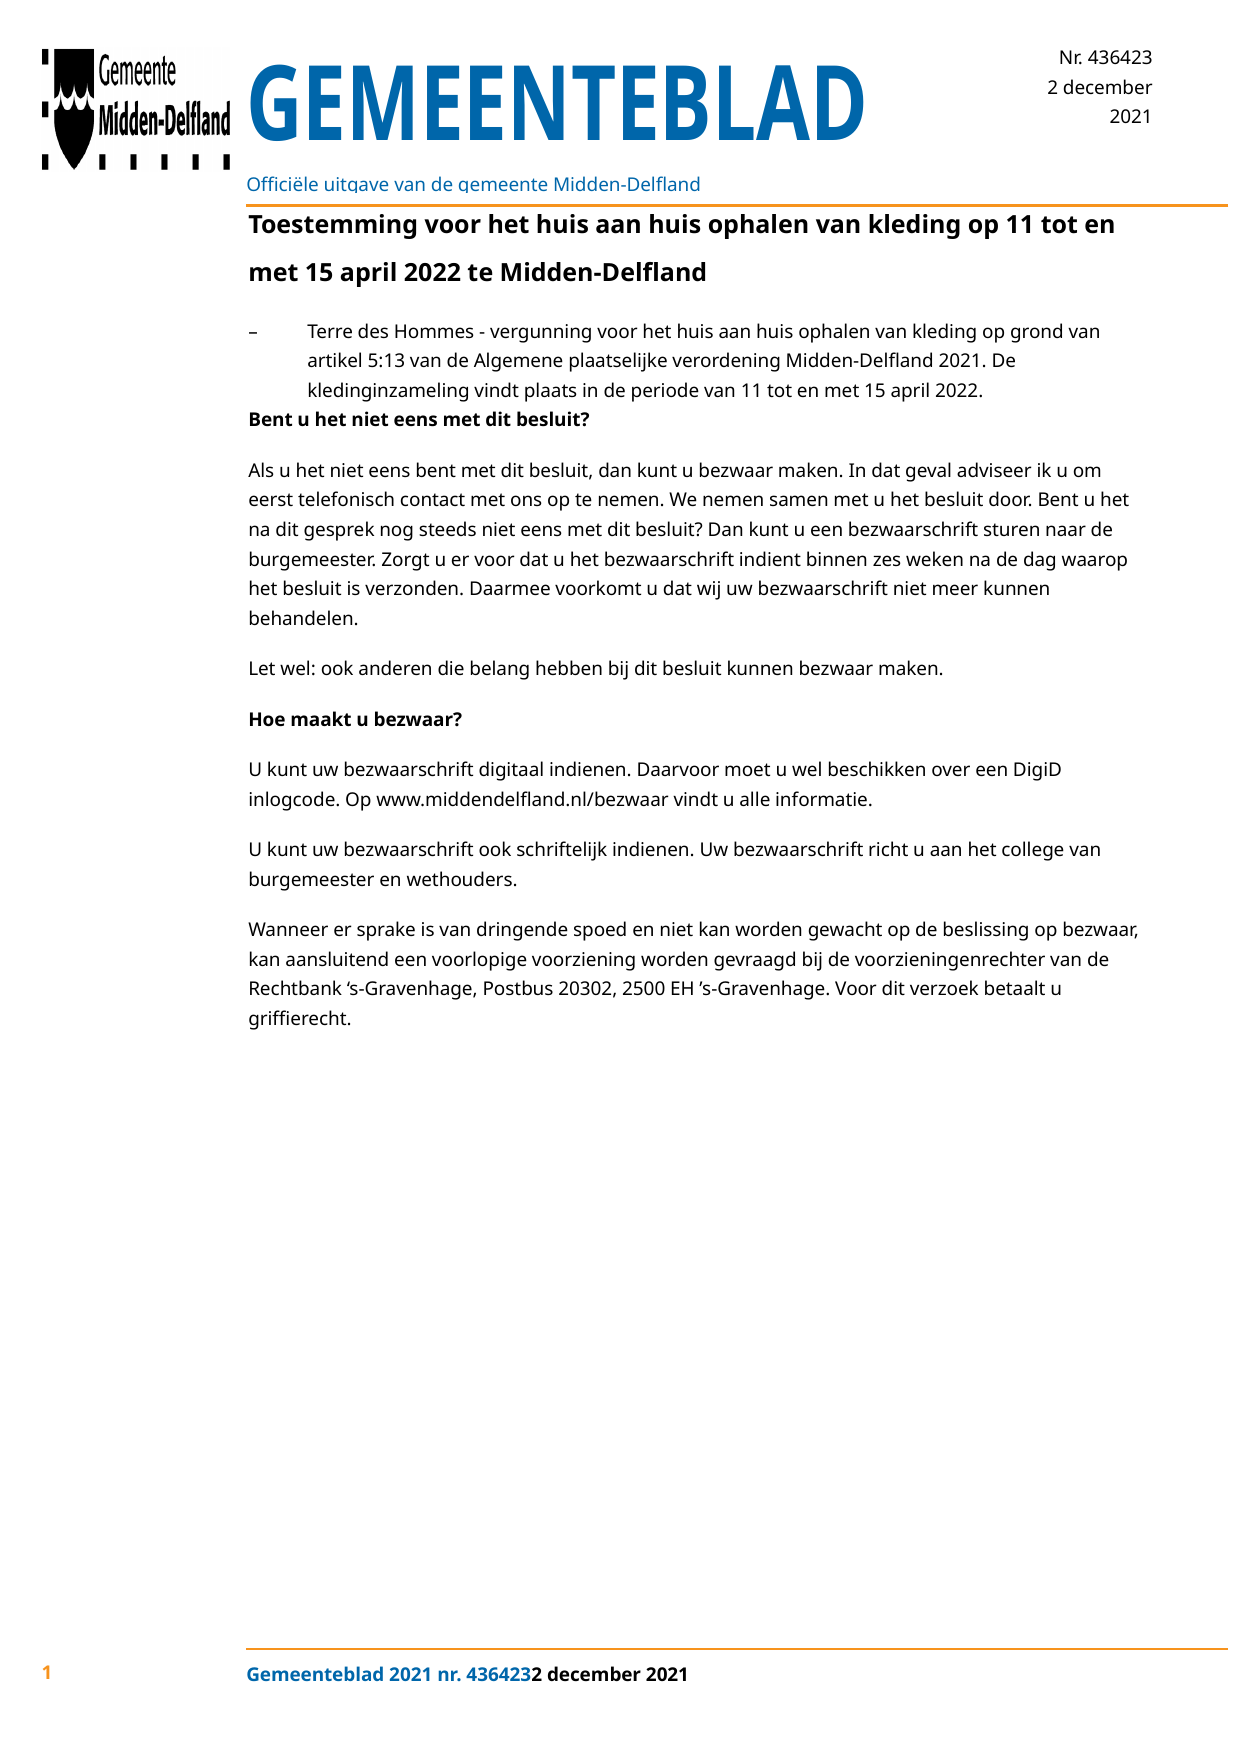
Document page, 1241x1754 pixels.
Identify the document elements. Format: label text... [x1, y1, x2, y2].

text Bent u het niet eens met dit besluit? [248, 407, 1152, 432]
list Terre des Hommes - vergunning voor het huis aan huis ophalen van kleding op grond van artikel 5:13 van de Algemene plaatselijke verordening Midden-Delfland 2021. De kledinginzameling vindt plaats in de periode van 11 tot en met 15 april 2022. [248, 318, 1152, 403]
text Wanneer er sprake is van dringende spoed en niet kan worden gewacht op de beslissing op bezwaar, kan aansluitend een voorlopige voorziening worden gevraagd bij de voorzieningenrechter van de Rechtbank ‘s-Gravenhage, Postbus 20302, 2500 EH ’s-Gravenhage. Voor dit verzoek betaalt u griffierecht. [248, 916, 1152, 1031]
picture [41, 47, 231, 172]
text Hoe maakt u bezwaar? [248, 706, 1152, 732]
text U kunt uw bezwaarschrift digitaal indienen. Daarvoor moet u wel beschikken over een DigiD inlogcode. Op www.middendelfland.nl/bezwaar vindt u alle informatie. [248, 756, 1152, 812]
text Let wel: ook anderen die belang hebben bij dit besluit kunnen bezwaar maken. [248, 655, 1152, 681]
text Als u het niet eens bent met dit besluit, dan kunt u bezwaar maken. In dat geval adviseer ik u om eerst telefonisch contact met ons op te nemen. We nemen samen met u het besluit door. Bent u het na dit gesprek nog steeds niet eens met dit besluit? Dan kunt u een bezwaarschrift sturen naar de burgemeester. Zorgt u er voor dat u het bezwaarschrift indient binnen zes weken na de dag waarop het besluit is verzonden. Daarmee voorkomt u dat wij uw bezwaarschrift niet meer kunnen behandelen. [248, 457, 1152, 631]
text Toestemming voor het huis aan huis ophalen van kleding op 11 tot en met 15 april 2022 te Midden-Delfland [248, 207, 1152, 288]
text U kunt uw bezwaarschrift ook schriftelijk indienen. Uw bezwaarschrift richt u aan het college van burgemeester en wethouders. [248, 836, 1152, 892]
